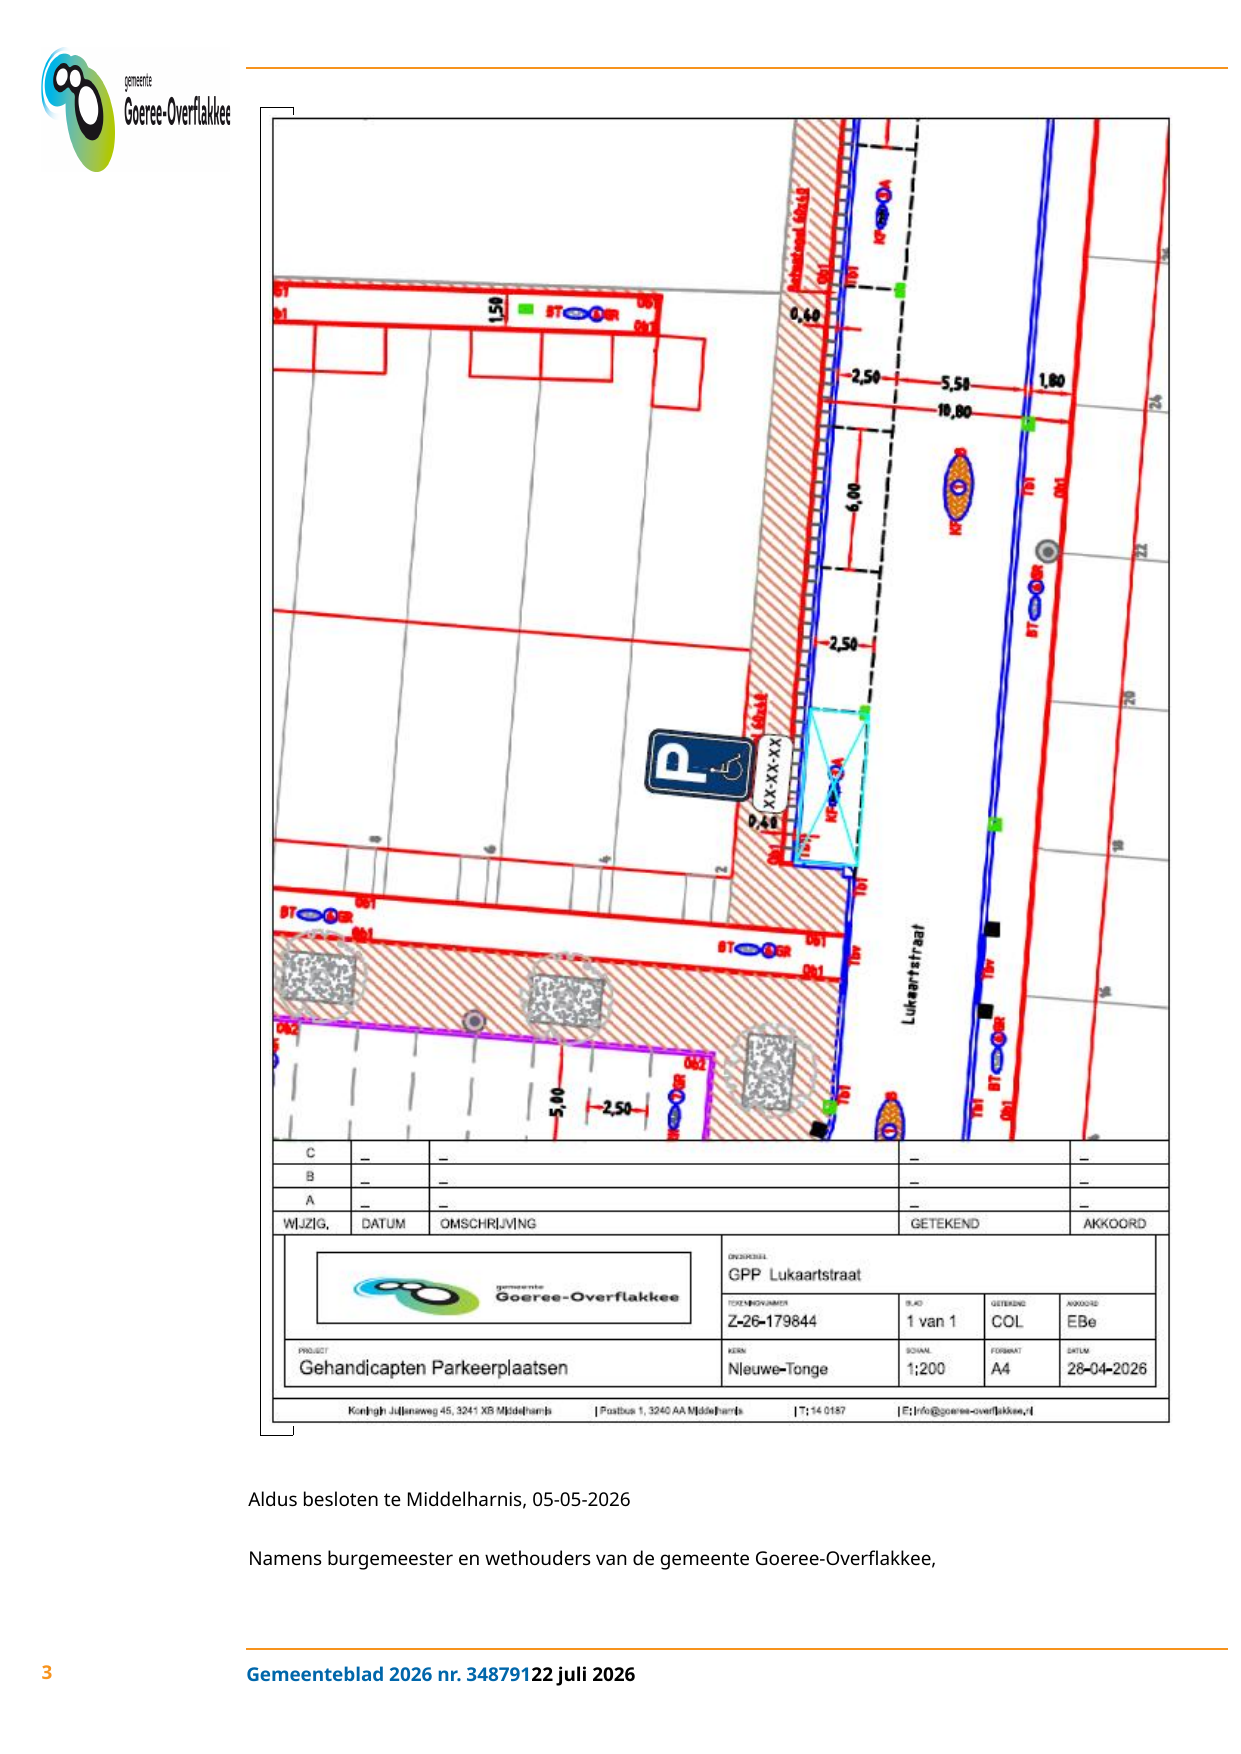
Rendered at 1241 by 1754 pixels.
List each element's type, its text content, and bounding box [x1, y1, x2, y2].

text Namens burgemeester en wethouders van de gemeente Goeree-Overflakkee, [248, 1545, 1152, 1571]
text Aldus besloten te Middelharnis, 05-05-2026 [248, 1486, 1152, 1512]
picture [41, 47, 231, 172]
picture [268, 115, 1173, 1426]
